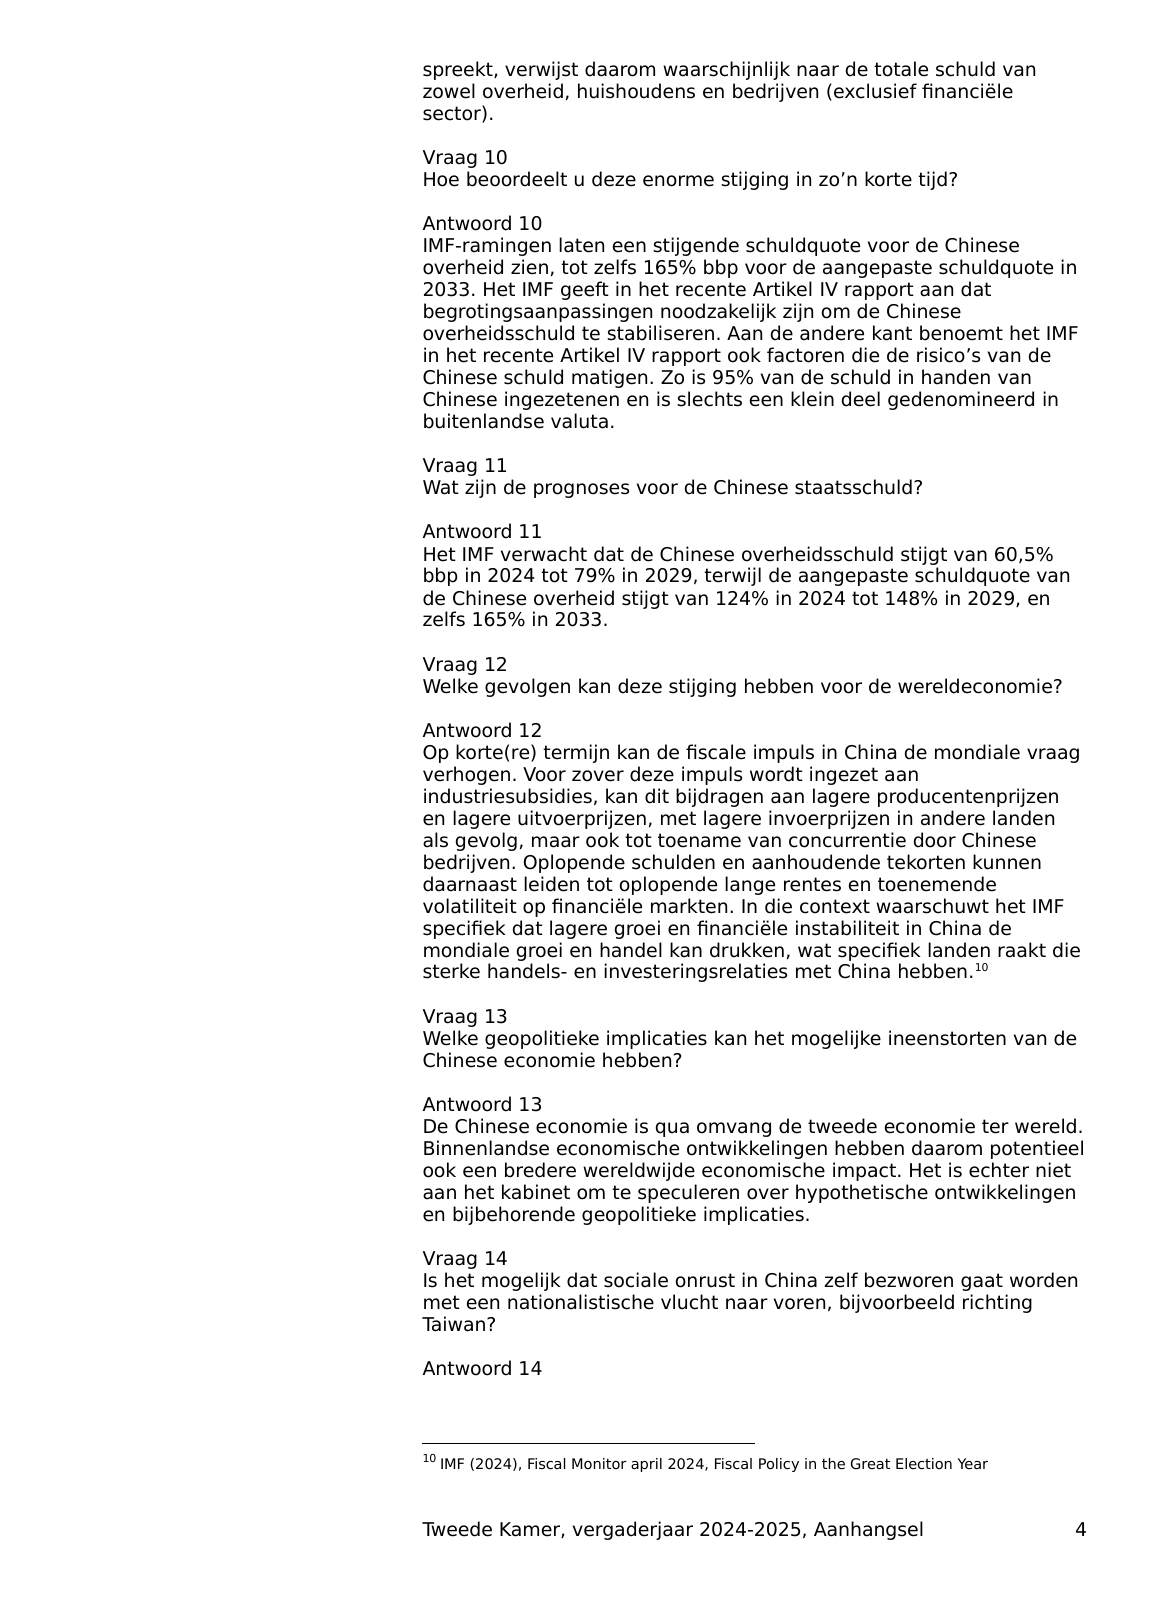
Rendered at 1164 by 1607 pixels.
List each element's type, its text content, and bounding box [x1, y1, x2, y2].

text Het IMF verwacht dat de Chinese overheidsschuld stijgt van 60,5% bbp in 2024 tot 79% in 2029, terwijl de aangepaste schuldquote van de Chinese overheid stijgt van 124% in 2024 tot 148% in 2029, en zelfs 165% in 2033. [422, 543, 1087, 631]
text Vraag 12 [422, 653, 1087, 676]
text De Chinese economie is qua omvang de tweede economie ter wereld. Binnenlandse economische ontwikkelingen hebben daarom potentieel ook een bredere wereldwijde economische impact. Het is echter niet aan het kabinet om te speculeren over hypothetische ontwikkelingen en bijbehorende geopolitieke implicaties. [422, 1116, 1087, 1226]
text spreekt, verwijst daarom waarschijnlijk naar de totale schuld van zowel overheid, huishoudens en bedrijven (exclusief financiële sector). [422, 59, 1087, 125]
text Antwoord 14 [422, 1358, 1087, 1380]
text Antwoord 10 [422, 213, 1087, 235]
text Op korte(re) termijn kan de fiscale impuls in China de mondiale vraag verhogen. Voor zover deze impuls wordt ingezet aan industriesubsidies, kan dit bijdragen aan lagere producentenprijzen en lagere uitvoerprijzen, met lagere invoerprijzen in andere landen als gevolg, maar ook tot toename van concurrentie door Chinese bedrijven. Oplopende schulden en aanhoudende tekorten kunnen daarnaast leiden tot oplopende lange rentes en toenemende volatiliteit op financiële markten. In die context waarschuwt het IMF specifiek dat lagere groei en financiële instabiliteit in China de mondiale groei en handel kan drukken, wat specifiek landen raakt die sterke handels- en investeringsrelaties met China hebben. [422, 742, 1087, 983]
text Vraag 10 [422, 147, 1087, 169]
text IMF-ramingen laten een stijgende schuldquote voor de Chinese overheid zien, tot zelfs 165% bbp voor de aangepaste schuldquote in 2033. Het IMF geeft in het recente Artikel IV rapport aan dat begrotingsaanpassingen noodzakelijk zijn om de Chinese overheidsschuld te stabiliseren. Aan de andere kant benoemt het IMF in het recente Artikel IV rapport ook factoren die de risico’s van de Chinese schuld matigen. Zo is 95% van de schuld in handen van Chinese ingezetenen en is slechts een klein deel gedenomineerd in buitenlandse valuta. [422, 235, 1087, 433]
text Antwoord 11 [422, 521, 1087, 543]
text Antwoord 12 [422, 720, 1087, 742]
text Wat zijn de prognoses voor de Chinese staatsschuld? [422, 477, 1087, 499]
text Welke gevolgen kan deze stijging hebben voor de wereldeconomie? [422, 676, 1087, 697]
text Vraag 14 [422, 1248, 1087, 1270]
text Vraag 11 [422, 455, 1087, 477]
text Is het mogelijk dat sociale onrust in China zelf bezworen gaat worden met een nationalistische vlucht naar voren, bijvoorbeeld richting Taiwan? [422, 1270, 1087, 1336]
text IMF (2024), Fiscal Monitor april 2024, Fiscal Policy in the Great Election Year [422, 1452, 1087, 1474]
text Vraag 13 [422, 1006, 1087, 1028]
text Hoe beoordeelt u deze enorme stijging in zo’n korte tijd? [422, 169, 1087, 191]
text Antwoord 13 [422, 1094, 1087, 1116]
text Welke geopolitieke implicaties kan het mogelijke ineenstorten van de Chinese economie hebben? [422, 1028, 1087, 1072]
